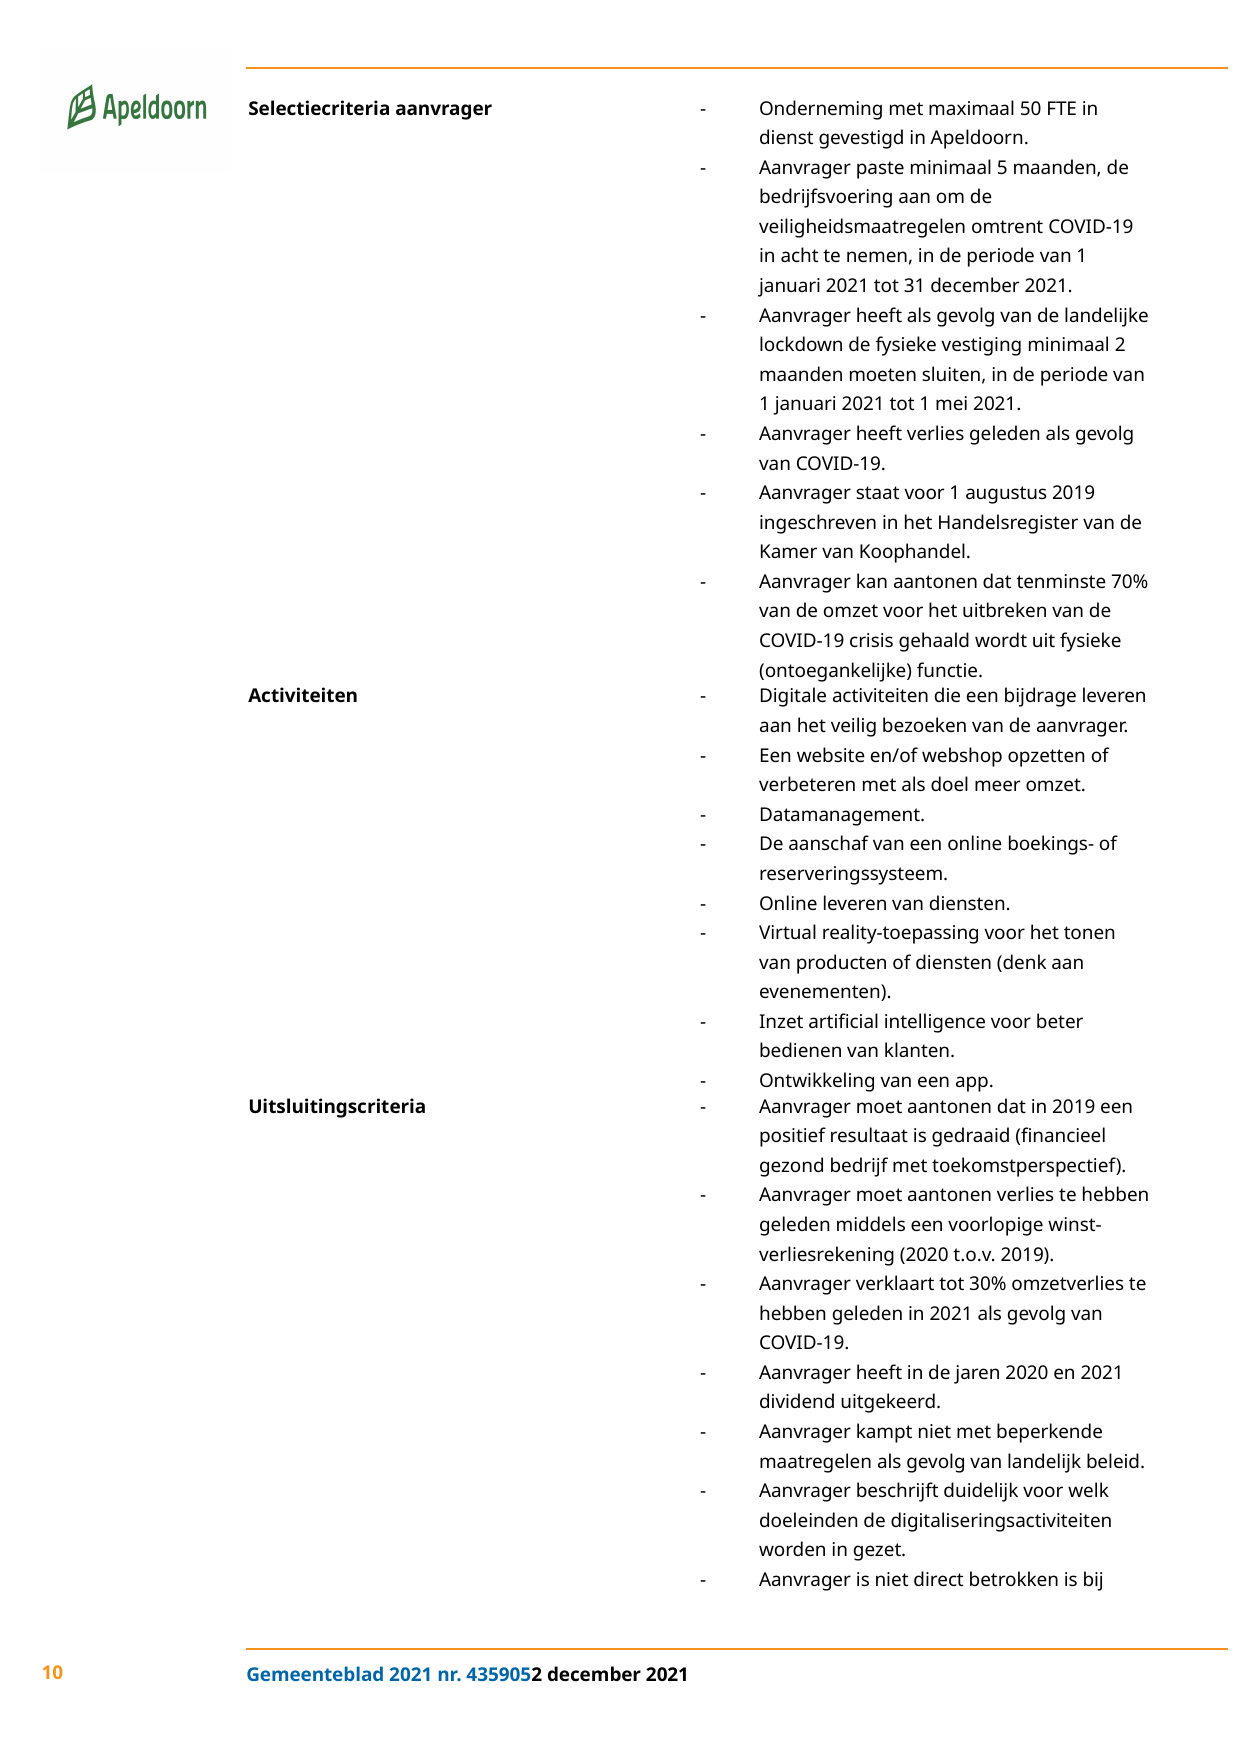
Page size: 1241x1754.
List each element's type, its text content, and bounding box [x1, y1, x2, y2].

table_cell Uitsluitingscriteria [248, 1093, 700, 1592]
table_cell Digitale activiteiten die een bijdrage leveren aan het veilig bezoeken van de aanvrager. Een website en/of webshop opzetten of verbeteren met als doel meer omzet. Datamanagement. De aanschaf van een online boekings- of reserveringssysteem. Online leveren van diensten. Virtual reality-toepassing voor het tonen van producten of diensten (denk aan evenementen). Inzet artificial intelligence voor beter bedienen van klanten. Ontwikkeling van een app. [700, 683, 1152, 1093]
table_cell Activiteiten [248, 683, 700, 1093]
table_cell Aanvrager moet aantonen dat in 2019 een positief resultaat is gedraaid (financieel gezond bedrijf met toekomstperspectief). Aanvrager moet aantonen verlies te hebben geleden middels een voorlopige winst-verliesrekening (2020 t.o.v. 2019). Aanvrager verklaart tot 30% omzetverlies te hebben geleden in 2021 als gevolg van COVID-19. Aanvrager heeft in de jaren 2020 en 2021 dividend uitgekeerd. Aanvrager kampt niet met beperkende maatregelen als gevolg van landelijk beleid. Aanvrager beschrijft duidelijk voor welk doeleinden de digitaliseringsactiviteiten worden in gezet. Aanvrager is niet direct betrokken is bij [700, 1093, 1152, 1592]
table_cell Onderneming met maximaal 50 FTE in dienst gevestigd in Apeldoorn. Aanvrager paste minimaal 5 maanden, de bedrijfsvoering aan om de veiligheidsmaatregelen omtrent COVID-19 in acht te nemen, in de periode van 1 januari 2021 tot 31 december 2021. Aanvrager heeft als gevolg van de landelijke lockdown de fysieke vestiging minimaal 2 maanden moeten sluiten, in de periode van 1 januari 2021 tot 1 mei 2021. Aanvrager heeft verlies geleden als gevolg van COVID-19. Aanvrager staat voor 1 augustus 2019 ingeschreven in het Handelsregister van de Kamer van Koophandel. Aanvrager kan aantonen dat tenminste 70% van de omzet voor het uitbreken van de COVID-19 crisis gehaald wordt uit fysieke (ontoegankelijke) functie. [700, 95, 1152, 683]
table_cell Selectiecriteria aanvrager [248, 95, 700, 683]
picture [41, 47, 231, 172]
